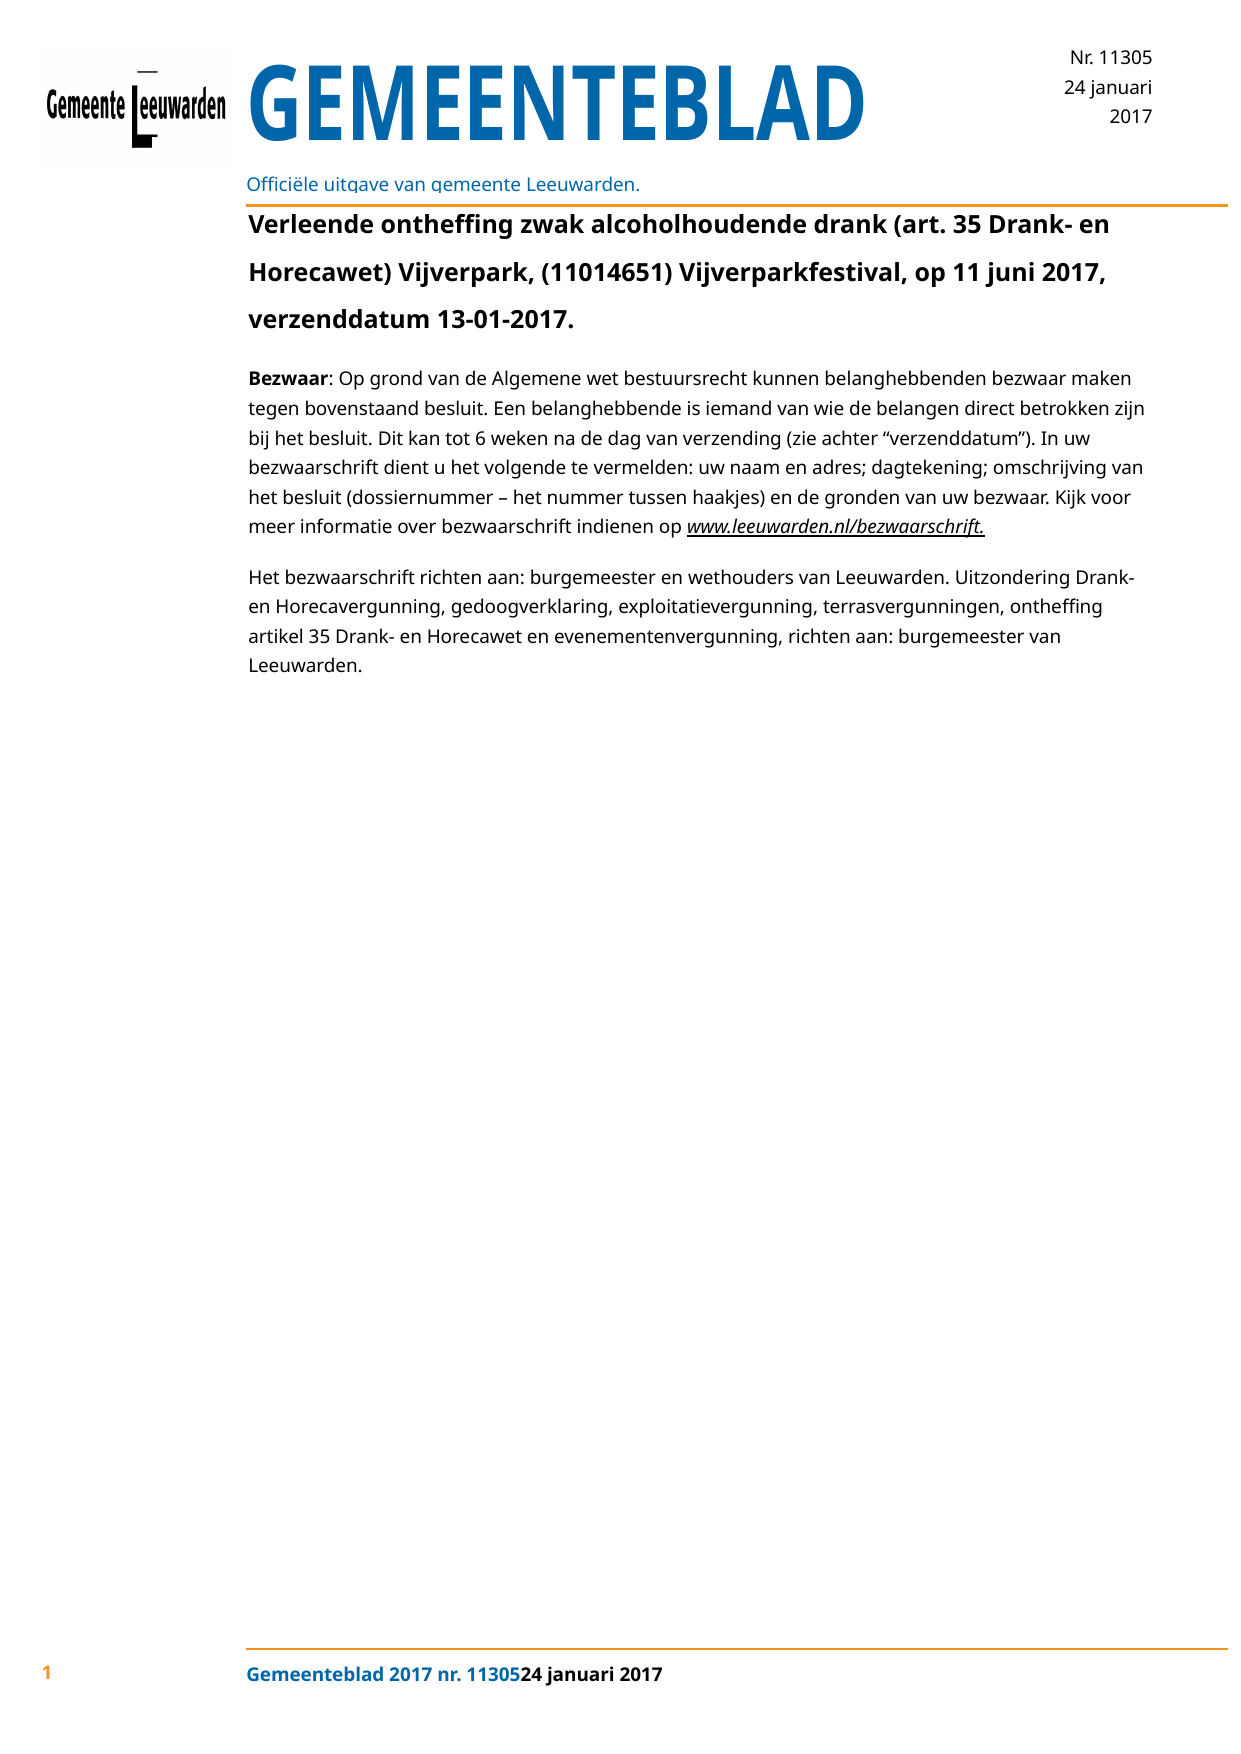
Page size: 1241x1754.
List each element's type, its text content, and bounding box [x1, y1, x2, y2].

text Het bezwaarschrift richten aan: burgemeester en wethouders van Leeuwarden. Uitzondering Drank- en Horecavergunning, gedoogverklaring, exploitatievergunning, terrasvergunningen, ontheffing artikel 35 Drank- en Horecawet en evenementenvergunning, richten aan: burgemeester van Leeuwarden. [248, 564, 1152, 678]
text Verleende ontheffing zwak alcoholhoudende drank (art. 35 Drank- en Horecawet) Vijverpark, (11014651) Vijverparkfestival, op 11 juni 2017, verzenddatum 13-01-2017. [248, 207, 1152, 336]
picture [41, 47, 231, 172]
text Bezwaar: Op grond van de Algemene wet bestuursrecht kunnen belanghebbenden bezwaar maken tegen bovenstaand besluit. Een belanghebbende is iemand van wie de belangen direct betrokken zijn bij het besluit. Dit kan tot 6 weken na de dag van verzending (zie achter “verzenddatum”). In uw bezwaarschrift dient u het volgende te vermelden: uw naam en adres; dagtekening; omschrijving van het besluit (dossiernummer – het nummer tussen haakjes) en de gronden van uw bezwaar. Kijk voor meer informatie over bezwaarschrift indienen op www.leeuwarden.nl/bezwaarschrift. [248, 366, 1152, 539]
